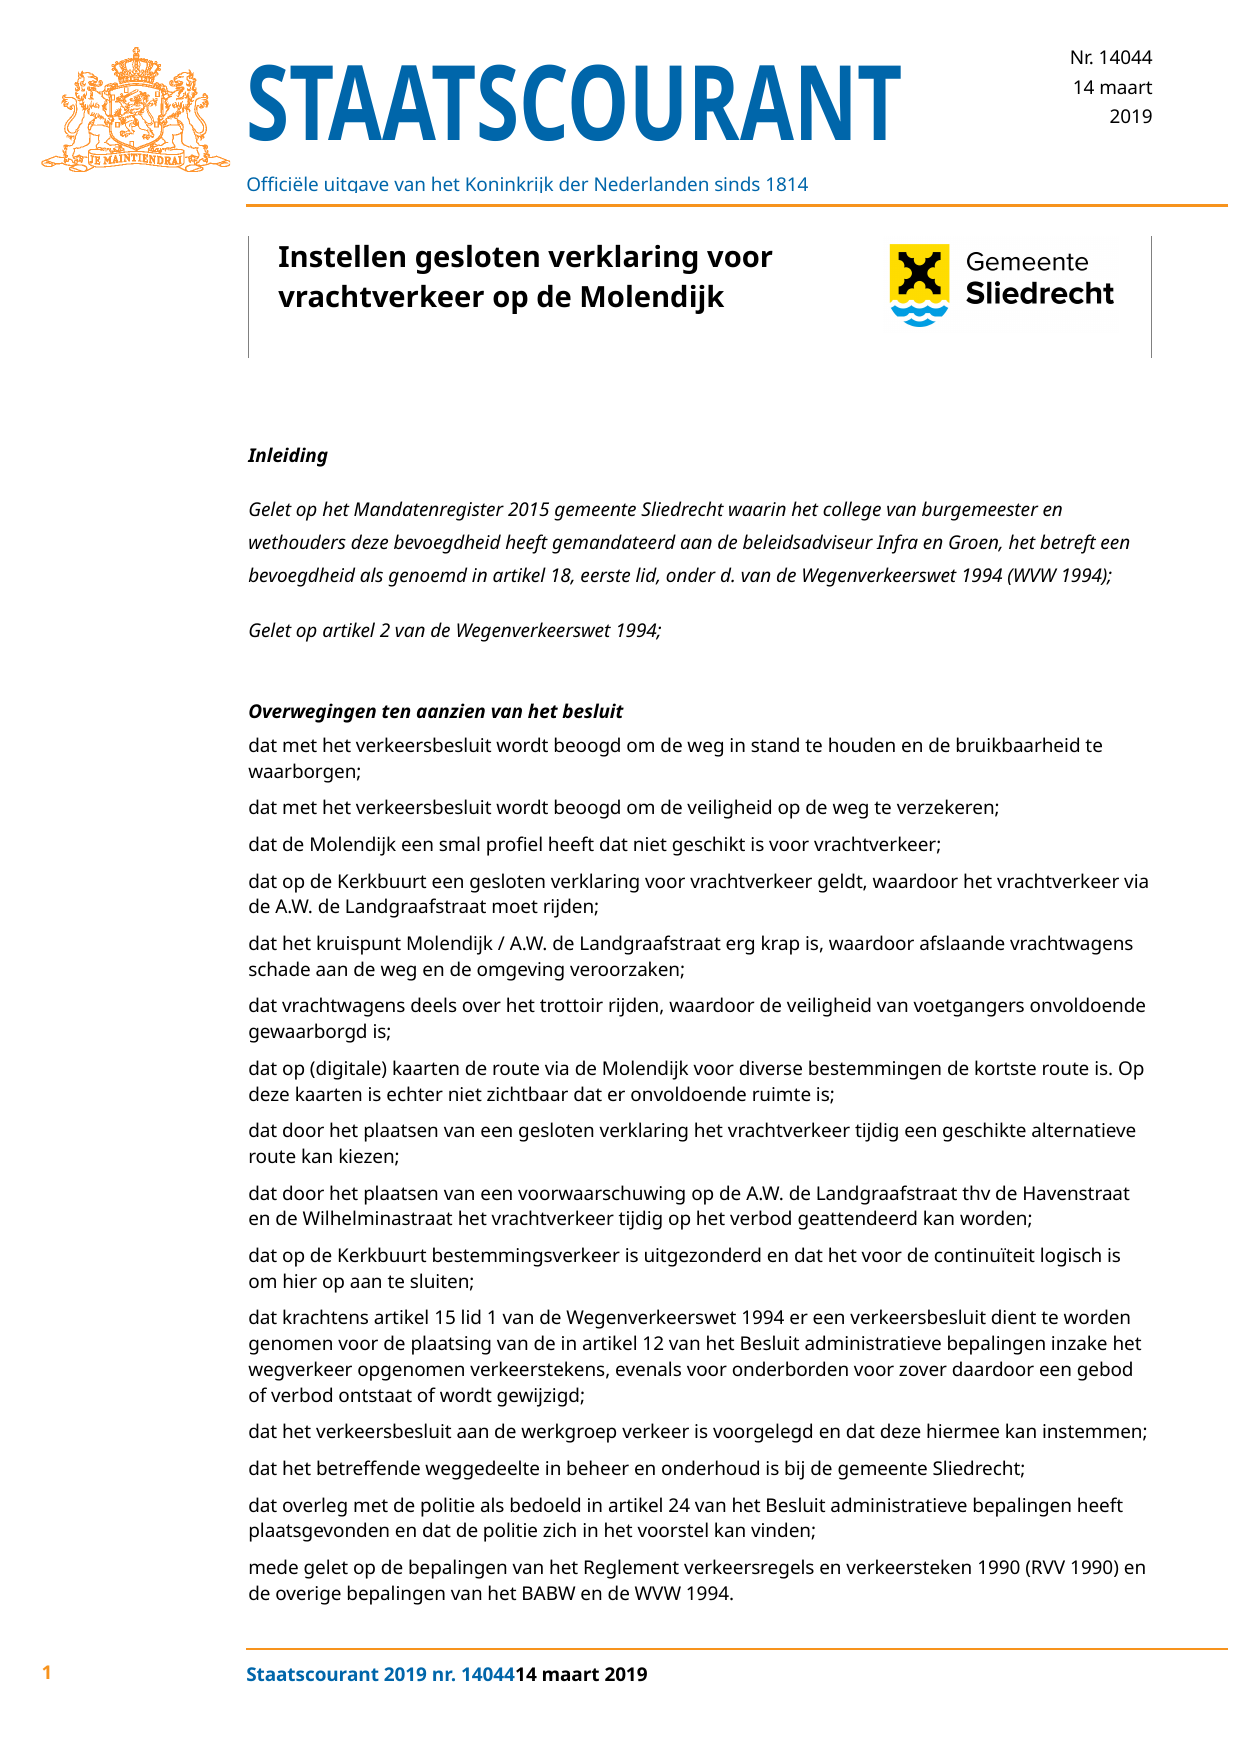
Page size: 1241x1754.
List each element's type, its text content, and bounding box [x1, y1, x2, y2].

text dat krachtens artikel 15 lid 1 van de Wegenverkeerswet 1994 er een verkeersbesluit dient te worden genomen voor de plaatsing van de in artikel 12 van het Besluit administratieve bepalingen inzake het wegverkeer opgenomen verkeerstekens, evenals voor onderborden voor zover daardoor een gebod of verbod ontstaat of wordt gewijzigd; [248, 1304, 1152, 1407]
text dat overleg met de politie als bedoeld in artikel 24 van het Besluit administratieve bepalingen heeft plaatsgevonden en dat de politie zich in het voorstel kan vinden; [248, 1492, 1152, 1543]
text dat op de Kerkbuurt bestemmingsverkeer is uitgezonderd en dat het voor de continuïteit logisch is om hier op aan te sluiten; [248, 1242, 1152, 1294]
text Gelet op artikel 2 van de Wegenverkeerswet 1994; [248, 617, 1152, 642]
text dat door het plaatsen van een voorwaarschuwing op de A.W. de Landgraafstraat thv de Havenstraat en de Wilhelminastraat het vrachtverkeer tijdig op het verbod geattendeerd kan worden; [248, 1180, 1152, 1231]
text dat vrachtwagens deels over het trottoir rijden, waardoor de veiligheid van voetgangers onvoldoende gewaarborgd is; [248, 993, 1152, 1044]
text Overwegingen ten aanzien van het besluit [248, 698, 1152, 724]
table_header Instellen gesloten verklaring voor vrachtverkeer op de Molendijk [249, 236, 850, 358]
text mede gelet op de bepalingen van het Reglement verkeersregels en verkeersteken 1990 (RVV 1990) en de overige bepalingen van het BABW en de WVW 1994. [248, 1554, 1152, 1606]
text Inleiding [248, 442, 1152, 467]
text dat op (digitale) kaarten de route via de Molendijk voor diverse bestemmingen de kortste route is. Op deze kaarten is echter niet zichtbaar dat er onvoldoende ruimte is; [248, 1055, 1152, 1106]
picture [41, 47, 231, 172]
text dat het verkeersbesluit aan de werkgroep verkeer is voorgelegd en dat deze hiermee kan instemmen; [248, 1418, 1152, 1444]
text dat met het verkeersbesluit wordt beoogd om de weg in stand te houden en de bruikbaarheid te waarborgen; [248, 732, 1152, 783]
text dat het betreffende weggedeelte in beheer en onderhoud is bij de gemeente Sliedrecht; [248, 1455, 1152, 1481]
text dat op de Kerkbuurt een gesloten verklaring voor vrachtverkeer geldt, waardoor het vrachtverkeer via de A.W. de Landgraafstraat moet rijden; [248, 868, 1152, 919]
text dat de Molendijk een smal profiel heeft dat niet geschikt is voor vrachtverkeer; [248, 831, 1152, 857]
text dat door het plaatsen van een gesloten verklaring het vrachtverkeer tijdig een geschikte alternatieve route kan kiezen; [248, 1117, 1152, 1169]
text dat het kruispunt Molendijk / A.W. de Landgraafstraat erg krap is, waardoor afslaande vrachtwagens schade aan de weg en de omgeving veroorzaken; [248, 930, 1152, 982]
text Gelet op het Mandatenregister 2015 gemeente Sliedrecht waarin het college van burgemeester en wethouders deze bevoegdheid heeft gemandateerd aan de beleidsadviseur Infra en Groen, het betreft een bevoegdheid als genoemd in artikel 18, eerste lid, onder d. van de Wegenverkeerswet 1994 (WVW 1994); [248, 496, 1152, 588]
text dat met het verkeersbesluit wordt beoogd om de veiligheid op de weg te verzekeren; [248, 794, 1152, 820]
picture [882, 236, 1119, 333]
table_header [850, 333, 1151, 358]
table_header [1119, 236, 1151, 332]
table_header [850, 236, 882, 332]
